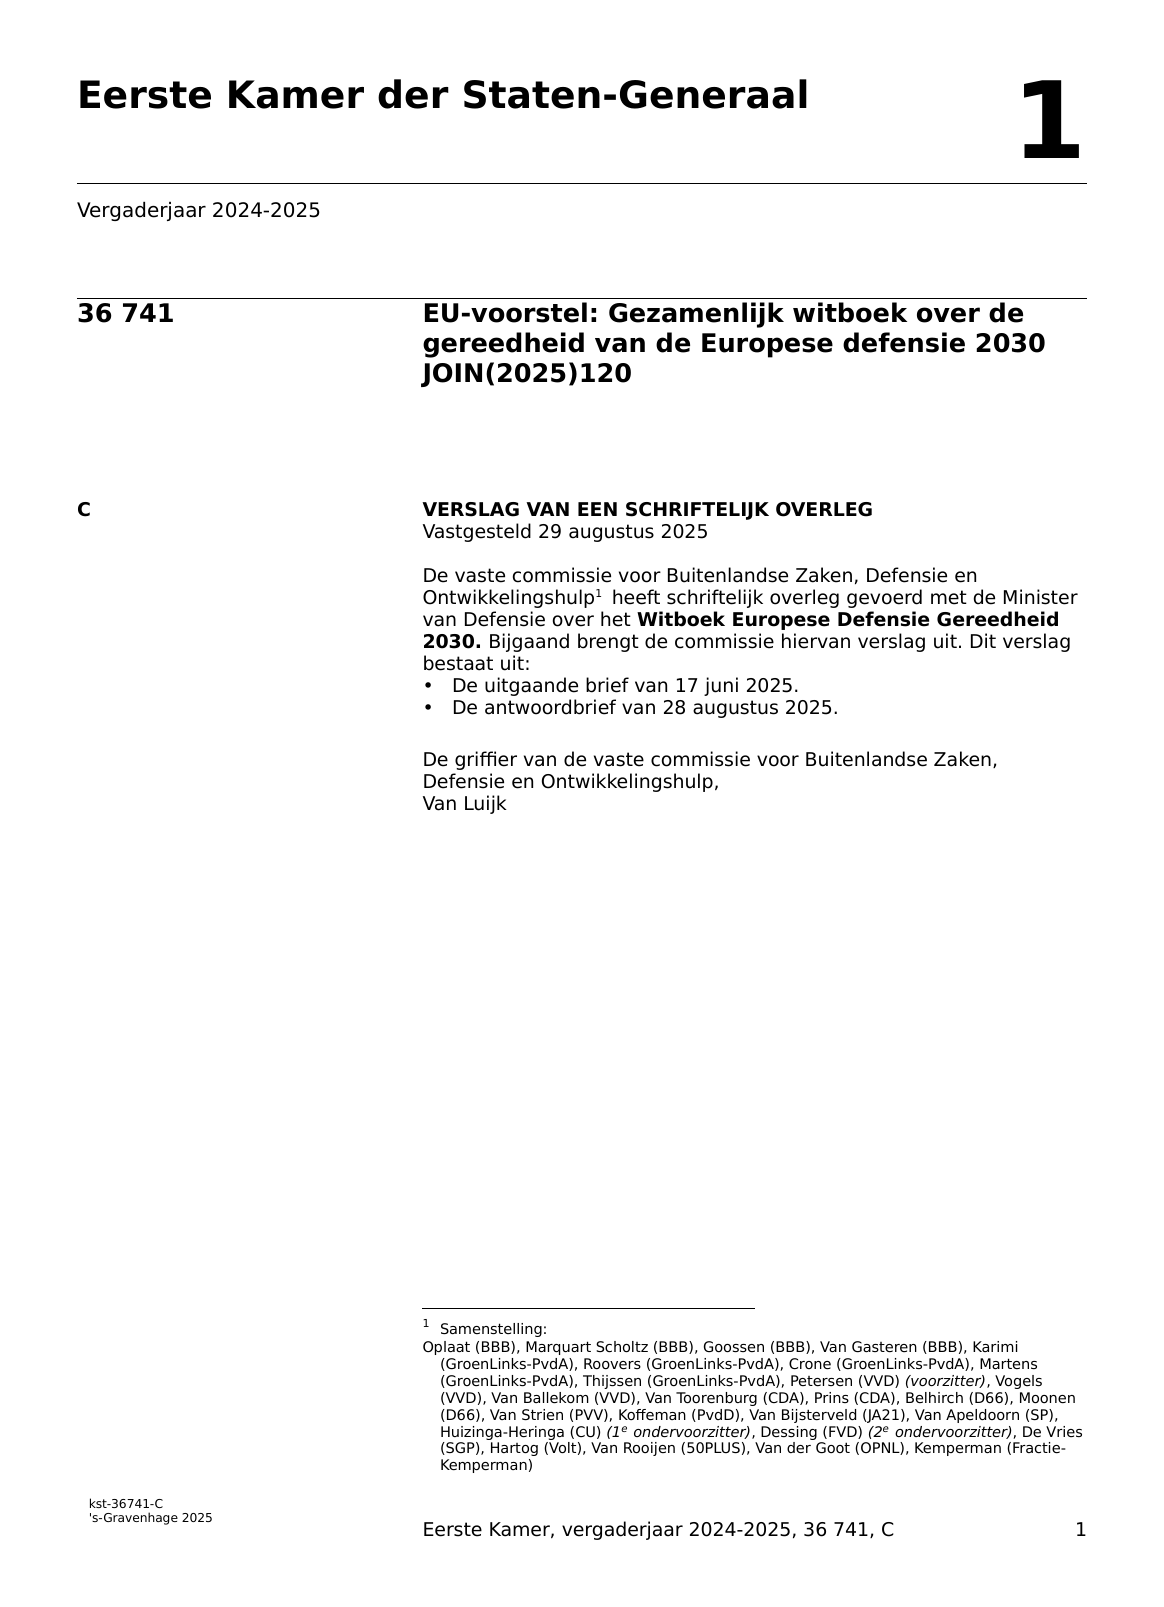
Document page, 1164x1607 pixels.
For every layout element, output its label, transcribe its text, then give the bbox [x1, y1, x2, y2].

table_cell Vergaderjaar 2024-2025 [77, 184, 1087, 298]
table_header 1 [886, 59, 1087, 183]
subtitle C VERSLAG VAN EEN SCHRIFTELIJK OVERLEG [77, 499, 1087, 521]
text De griffier van de vaste commissie voor Buitenlandse Zaken, Defensie en Ontwikkelingshulp, Van Luijk [422, 749, 1087, 815]
text • De uitgaande brief van 17 juni 2025. [422, 675, 1087, 697]
text • De antwoordbrief van 28 augustus 2025. [422, 697, 1087, 719]
text Samenstelling: [422, 1317, 1087, 1339]
text Vastgesteld 29 augustus 2025 [422, 521, 1087, 543]
text kst-36741-C [88, 1497, 323, 1511]
text 's-Gravenhage 2025 [88, 1511, 323, 1525]
subtitle 36 741 EU-voorstel: Gezamenlijk witboek over de gereedheid van de Europese defensie 2030 JOIN(2025)120 [77, 299, 1087, 388]
text De vaste commissie voor Buitenlandse Zaken, Defensie en Ontwikkelingshulp heeft schriftelijk overleg gevoerd met de Minister van Defensie over het Witboek Europese Defensie Gereedheid 2030. Bijgaand brengt de commissie hiervan verslag uit. Dit verslag bestaat uit: [422, 565, 1087, 675]
text Oplaat (BBB), Marquart Scholtz (BBB), Goossen (BBB), Van Gasteren (BBB), Karimi (GroenLinks-PvdA), Roovers (GroenLinks-PvdA), Crone (GroenLinks-PvdA), Martens (GroenLinks-PvdA), Thijssen (GroenLinks-PvdA), Petersen (VVD) (voorzitter), Vogels (VVD), Van Ballekom (VVD), Van Toorenburg (CDA), Prins (CDA), Belhirch (D66), Moonen (D66), Van Strien (PVV), Koffeman (PvdD), Van Bijsterveld (JA21), Van Apeldoorn (SP), Huizinga-Heringa (CU) (1e ondervoorzitter), Dessing (FVD) (2e ondervoorzitter), De Vries (SGP), Hartog (Volt), Van Rooijen (50PLUS), Van der Goot (OPNL), Kemperman (Fractie-Kemperman) [422, 1339, 1087, 1474]
table_header Eerste Kamer der Staten-Generaal [77, 59, 886, 183]
